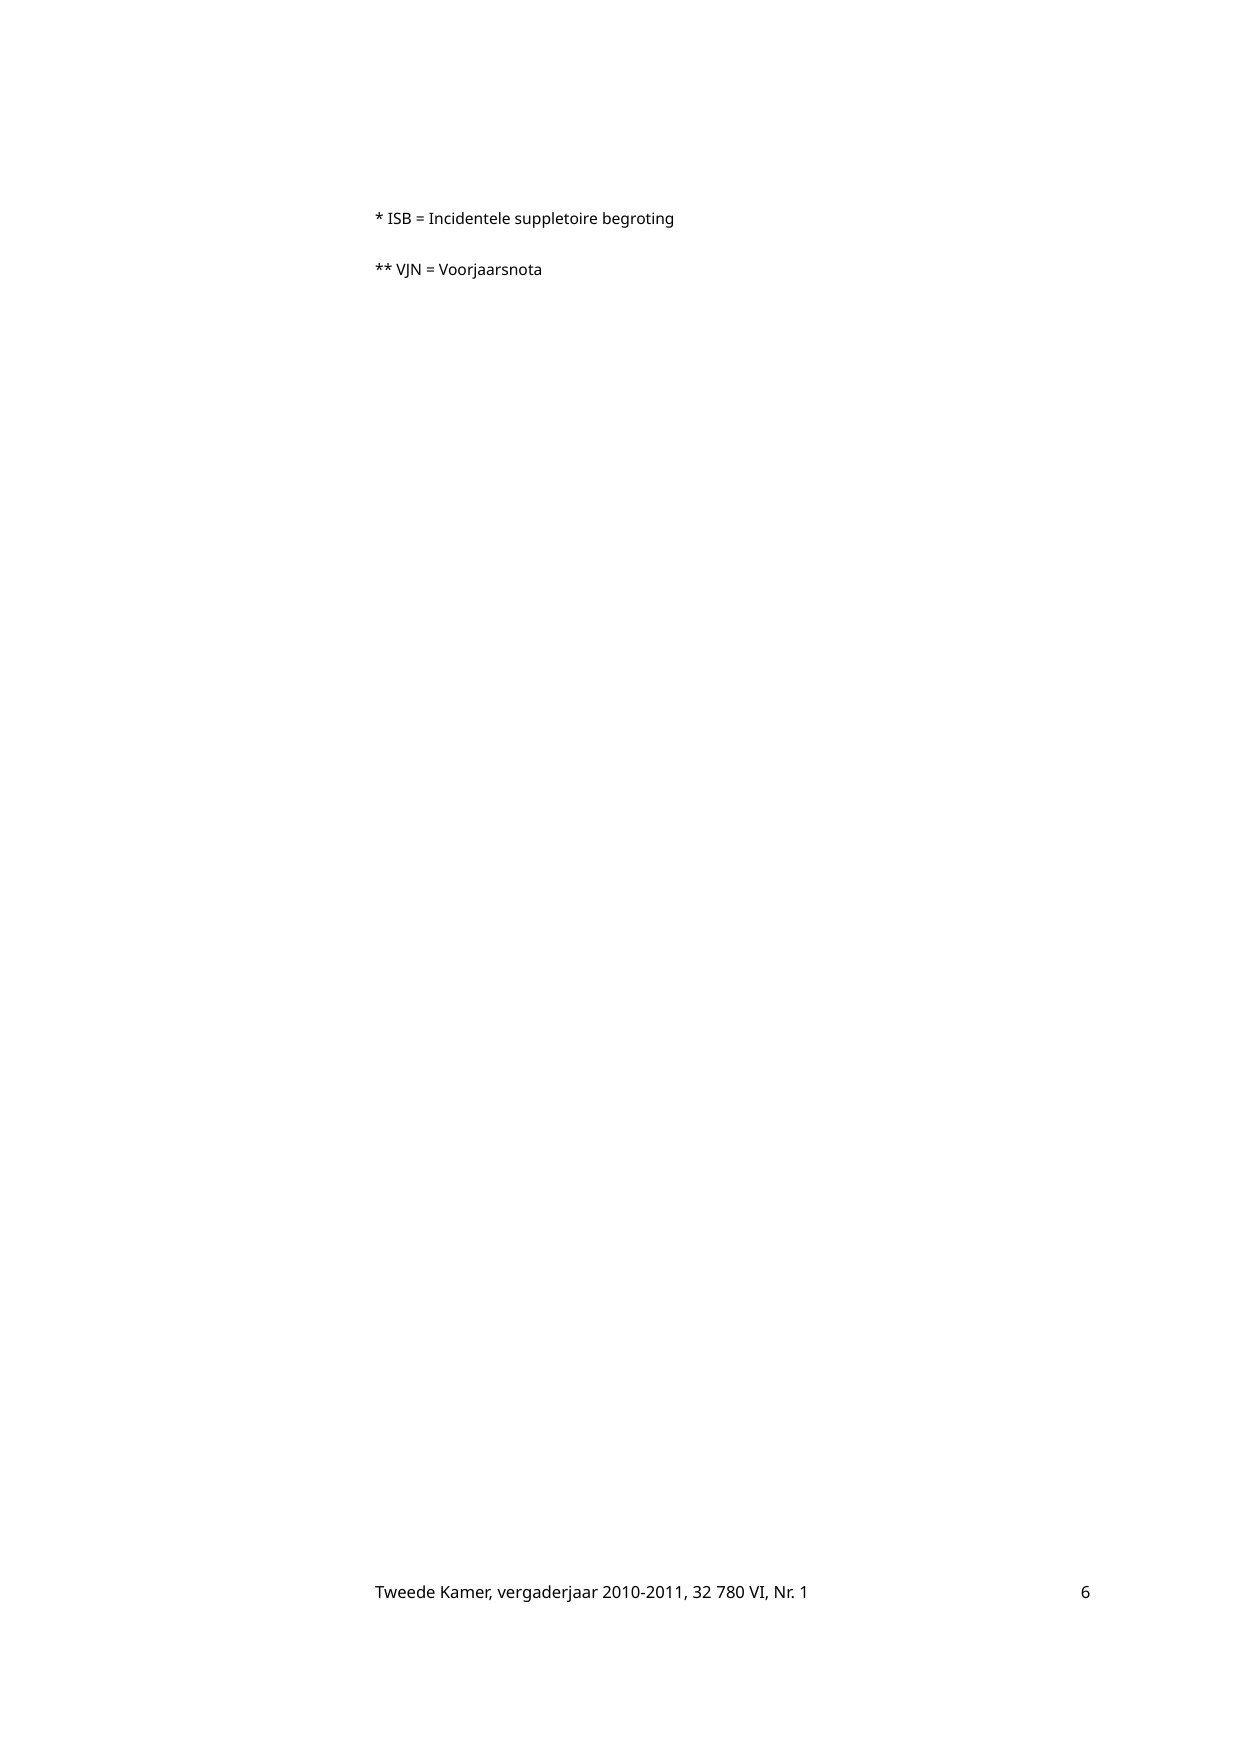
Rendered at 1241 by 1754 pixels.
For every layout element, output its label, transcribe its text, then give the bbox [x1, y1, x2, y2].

text ** VJN = Voorjaarsnota [375, 259, 1090, 280]
text * ISB = Incidentele suppletoire begroting [375, 208, 1090, 229]
